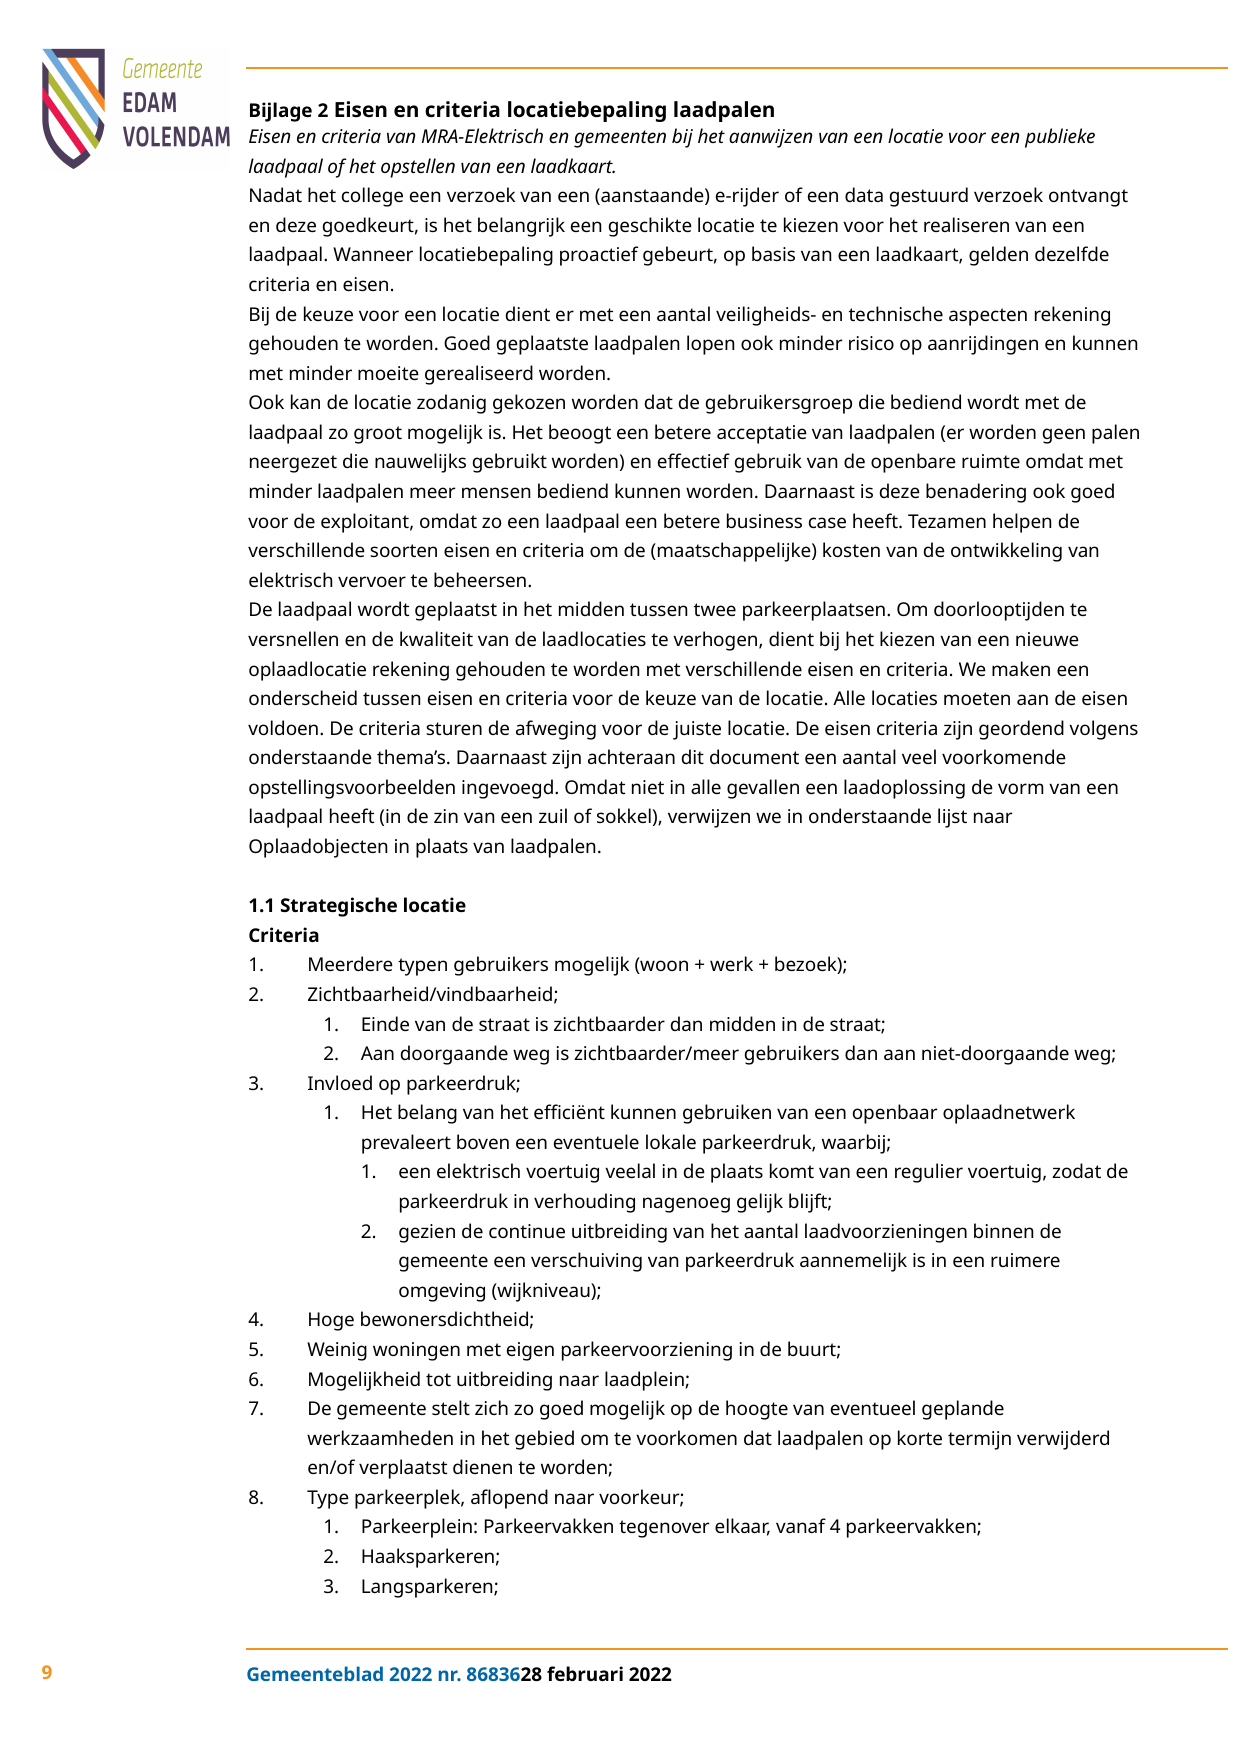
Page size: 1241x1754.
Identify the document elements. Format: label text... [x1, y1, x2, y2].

text Ook kan de locatie zodanig gekozen worden dat de gebruikersgroep die bediend wordt met de laadpaal zo groot mogelijk is. Het beoogt een betere acceptatie van laadpalen (er worden geen palen neergezet die nauwelijks gebruikt worden) en effectief gebruik van de openbare ruimte omdat met minder laadpalen meer mensen bediend kunnen worden. Daarnaast is deze benadering ook goed voor de exploitant, omdat zo een laadpaal een betere business case heeft. Tezamen helpen de verschillende soorten eisen en criteria om de (maatschappelijke) kosten van de ontwikkeling van elektrisch vervoer te beheersen. [248, 389, 1152, 593]
list gezien de continue uitbreiding van het aantal laadvoorzieningen binnen de gemeente een verschuiving van parkeerdruk aannemelijk is in een ruimere omgeving (wijkniveau); [361, 1218, 1152, 1303]
text 1.1 Strategische locatie [248, 892, 1152, 918]
list Weinig woningen met eigen parkeervoorziening in de buurt; [248, 1336, 1152, 1362]
text Nadat het college een verzoek van een (aanstaande) e-rijder of een data gestuurd verzoek ontvangt en deze goedkeurt, is het belangrijk een geschikte locatie te kiezen voor het realiseren van een laadpaal. Wanneer locatiebepaling proactief gebeurt, op basis van een laadkaart, gelden dezelfde criteria en eisen. [248, 182, 1152, 297]
list Type parkeerplek, aflopend naar voorkeur; [248, 1484, 1152, 1510]
list Meerdere typen gebruikers mogelijk (woon + werk + bezoek); [248, 952, 1152, 977]
list Langsparkeren; [323, 1573, 1152, 1599]
text Bijlage 2 Eisen en criteria locatiebepaling laadpalen [248, 95, 1152, 123]
list Mogelijkheid tot uitbreiding naar laadplein; [248, 1366, 1152, 1392]
list Zichtbaarheid/vindbaarheid; [248, 981, 1152, 1007]
list Parkeerplein: Parkeervakken tegenover elkaar, vanaf 4 parkeervakken; [323, 1514, 1152, 1539]
text Bij de keuze voor een locatie dient er met een aantal veiligheids- en technische aspecten rekening gehouden te worden. Goed geplaatste laadpalen lopen ook minder risico op aanrijdingen en kunnen met minder moeite gerealiseerd worden. [248, 301, 1152, 386]
text De laadpaal wordt geplaatst in het midden tussen twee parkeerplaatsen. Om doorlooptijden te versnellen en de kwaliteit van de laadlocaties te verhogen, dient bij het kiezen van een nieuwe oplaadlocatie rekening gehouden te worden met verschillende eisen en criteria. We maken een onderscheid tussen eisen en criteria voor de keuze van de locatie. Alle locaties moeten aan de eisen voldoen. De criteria sturen de afweging voor de juiste locatie. De eisen criteria zijn geordend volgens onderstaande thema’s. Daarnaast zijn achteraan dit document een aantal veel voorkomende opstellingsvoorbeelden ingevoegd. Omdat niet in alle gevallen een laadoplossing de vorm van een laadpaal heeft (in de zin van een zuil of sokkel), verwijzen we in onderstaande lijst naar Oplaadobjecten in plaats van laadpalen. [248, 597, 1152, 859]
list Het belang van het efficiënt kunnen gebruiken van een openbaar oplaadnetwerk prevaleert boven een eventuele lokale parkeerdruk, waarbij; [323, 1099, 1152, 1155]
list Hoge bewonersdichtheid; [248, 1307, 1152, 1332]
text Criteria [248, 922, 1152, 948]
list Einde van de straat is zichtbaarder dan midden in de straat; [323, 1011, 1152, 1037]
list een elektrisch voertuig veelal in de plaats komt van een regulier voertuig, zodat de parkeerdruk in verhouding nagenoeg gelijk blijft; [361, 1159, 1152, 1214]
list Aan doorgaande weg is zichtbaarder/meer gebruikers dan aan niet-doorgaande weg; [323, 1040, 1152, 1066]
list De gemeente stelt zich zo goed mogelijk op de hoogte van eventueel geplande werkzaamheden in het gebied om te voorkomen dat laadpalen op korte termijn verwijderd en/of verplaatst dienen te worden; [248, 1395, 1152, 1480]
text Eisen en criteria van MRA-Elektrisch en gemeenten bij het aanwijzen van een locatie voor een publieke laadpaal of het opstellen van een laadkaart. [248, 123, 1152, 179]
picture [41, 47, 231, 172]
list Haaksparkeren; [323, 1543, 1152, 1569]
list Invloed op parkeerdruk; [248, 1070, 1152, 1096]
